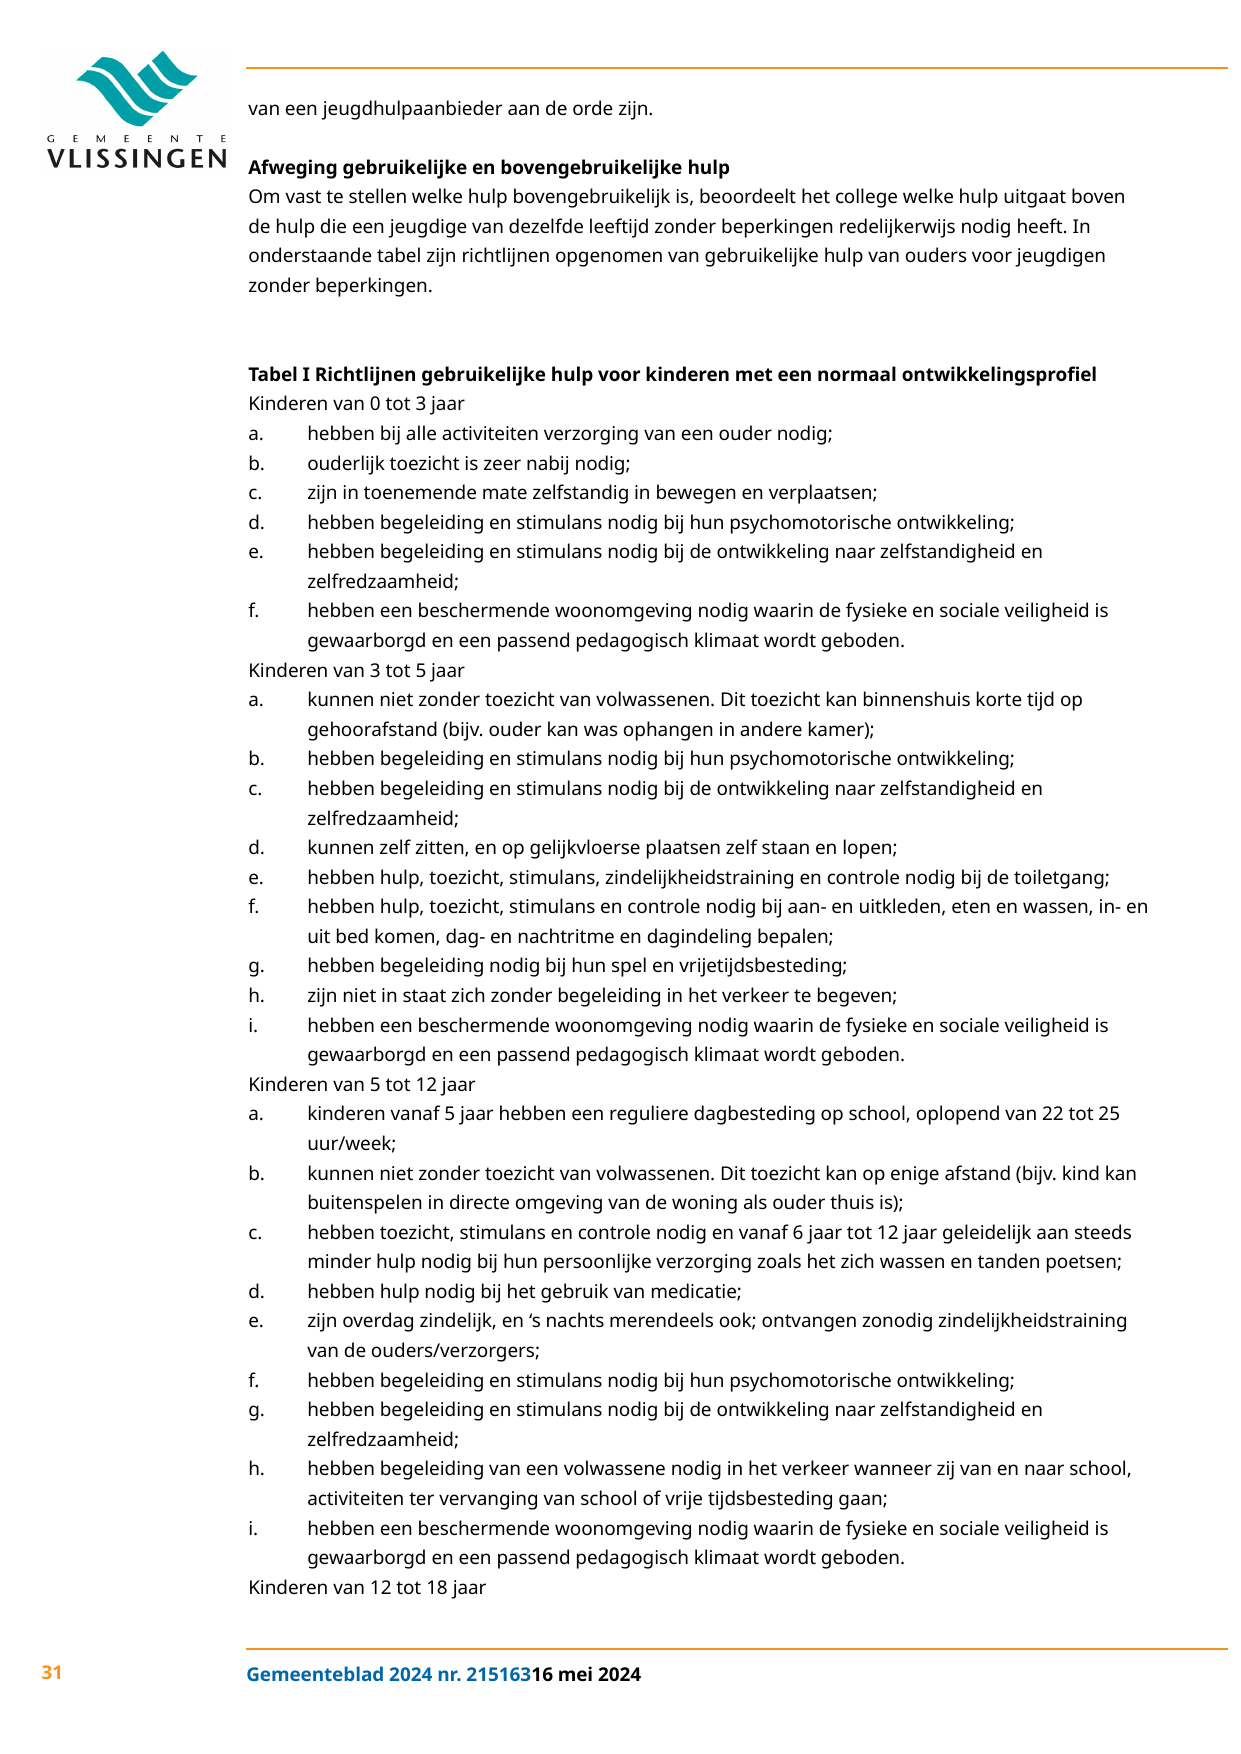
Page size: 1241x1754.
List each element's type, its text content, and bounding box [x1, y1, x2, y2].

list hebben hulp nodig bij het gebruik van medicatie; [248, 1278, 1152, 1304]
list zijn niet in staat zich zonder begeleiding in het verkeer te begeven; [248, 982, 1152, 1008]
list hebben hulp, toezicht, stimulans en controle nodig bij aan- en uitkleden, eten en wassen, in- en uit bed komen, dag- en nachtritme en dagindeling bepalen; [248, 893, 1152, 949]
list zijn overdag zindelijk, en ‘s nachts merendeels ook; ontvangen zonodig zindelijkheidstraining van de ouders/verzorgers; [248, 1308, 1152, 1363]
text Afweging gebruikelijke en bovengebruikelijke hulp [248, 154, 1152, 180]
list hebben een beschermende woonomgeving nodig waarin de fysieke en sociale veiligheid is gewaarborgd en een passend pedagogisch klimaat wordt geboden. [248, 598, 1152, 653]
list hebben begeleiding en stimulans nodig bij hun psychomotorische ontwikkeling; [248, 1367, 1152, 1393]
list hebben toezicht, stimulans en controle nodig en vanaf 6 jaar tot 12 jaar geleidelijk aan steeds minder hulp nodig bij hun persoonlijke verzorging zoals het zich wassen en tanden poetsen; [248, 1219, 1152, 1274]
text Kinderen van 12 tot 18 jaar [248, 1574, 1152, 1600]
picture [41, 47, 231, 172]
list hebben begeleiding en stimulans nodig bij de ontwikkeling naar zelfstandigheid en zelfredzaamheid; [248, 775, 1152, 831]
list hebben een beschermende woonomgeving nodig waarin de fysieke en sociale veiligheid is gewaarborgd en een passend pedagogisch klimaat wordt geboden. [248, 1012, 1152, 1067]
list hebben een beschermende woonomgeving nodig waarin de fysieke en sociale veiligheid is gewaarborgd en een passend pedagogisch klimaat wordt geboden. [248, 1515, 1152, 1570]
text Kinderen van 3 tot 5 jaar [248, 657, 1152, 683]
text Tabel I Richtlijnen gebruikelijke hulp voor kinderen met een normaal ontwikkelingsprofiel [248, 361, 1152, 387]
list kinderen vanaf 5 jaar hebben een reguliere dagbesteding op school, oplopend van 22 tot 25 uur/week; [248, 1101, 1152, 1156]
list hebben bij alle activiteiten verzorging van een ouder nodig; [248, 420, 1152, 446]
list kunnen niet zonder toezicht van volwassenen. Dit toezicht kan binnenshuis korte tijd op gehoorafstand (bijv. ouder kan was ophangen in andere kamer); [248, 686, 1152, 742]
list hebben begeleiding en stimulans nodig bij de ontwikkeling naar zelfstandigheid en zelfredzaamheid; [248, 538, 1152, 594]
list hebben begeleiding en stimulans nodig bij hun psychomotorische ontwikkeling; [248, 746, 1152, 771]
list hebben begeleiding van een volwassene nodig in het verkeer wanneer zij van en naar school, activiteiten ter vervanging van school of vrije tijdsbesteding gaan; [248, 1456, 1152, 1511]
list kunnen zelf zitten, en op gelijkvloerse plaatsen zelf staan en lopen; [248, 834, 1152, 860]
list hebben begeleiding nodig bij hun spel en vrijetijdsbesteding; [248, 953, 1152, 978]
text Kinderen van 5 tot 12 jaar [248, 1071, 1152, 1097]
list hebben hulp, toezicht, stimulans, zindelijkheidstraining en controle nodig bij de toiletgang; [248, 864, 1152, 890]
list kunnen niet zonder toezicht van volwassenen. Dit toezicht kan op enige afstand (bijv. kind kan buitenspelen in directe omgeving van de woning als ouder thuis is); [248, 1160, 1152, 1215]
list zijn in toenemende mate zelfstandig in bewegen en verplaatsen; [248, 479, 1152, 505]
text Kinderen van 0 tot 3 jaar [248, 391, 1152, 416]
list ouderlijk toezicht is zeer nabij nodig; [248, 450, 1152, 476]
list hebben begeleiding en stimulans nodig bij hun psychomotorische ontwikkeling; [248, 509, 1152, 535]
text van een jeugdhulpaanbieder aan de orde zijn. [248, 95, 1152, 121]
text Om vast te stellen welke hulp bovengebruikelijk is, beoordeelt het college welke hulp uitgaat boven de hulp die een jeugdige van dezelfde leeftijd zonder beperkingen redelijkerwijs nodig heeft. In onderstaande tabel zijn richtlijnen opgenomen van gebruikelijke hulp van ouders voor jeugdigen zonder beperkingen. [248, 183, 1152, 298]
list hebben begeleiding en stimulans nodig bij de ontwikkeling naar zelfstandigheid en zelfredzaamheid; [248, 1396, 1152, 1452]
